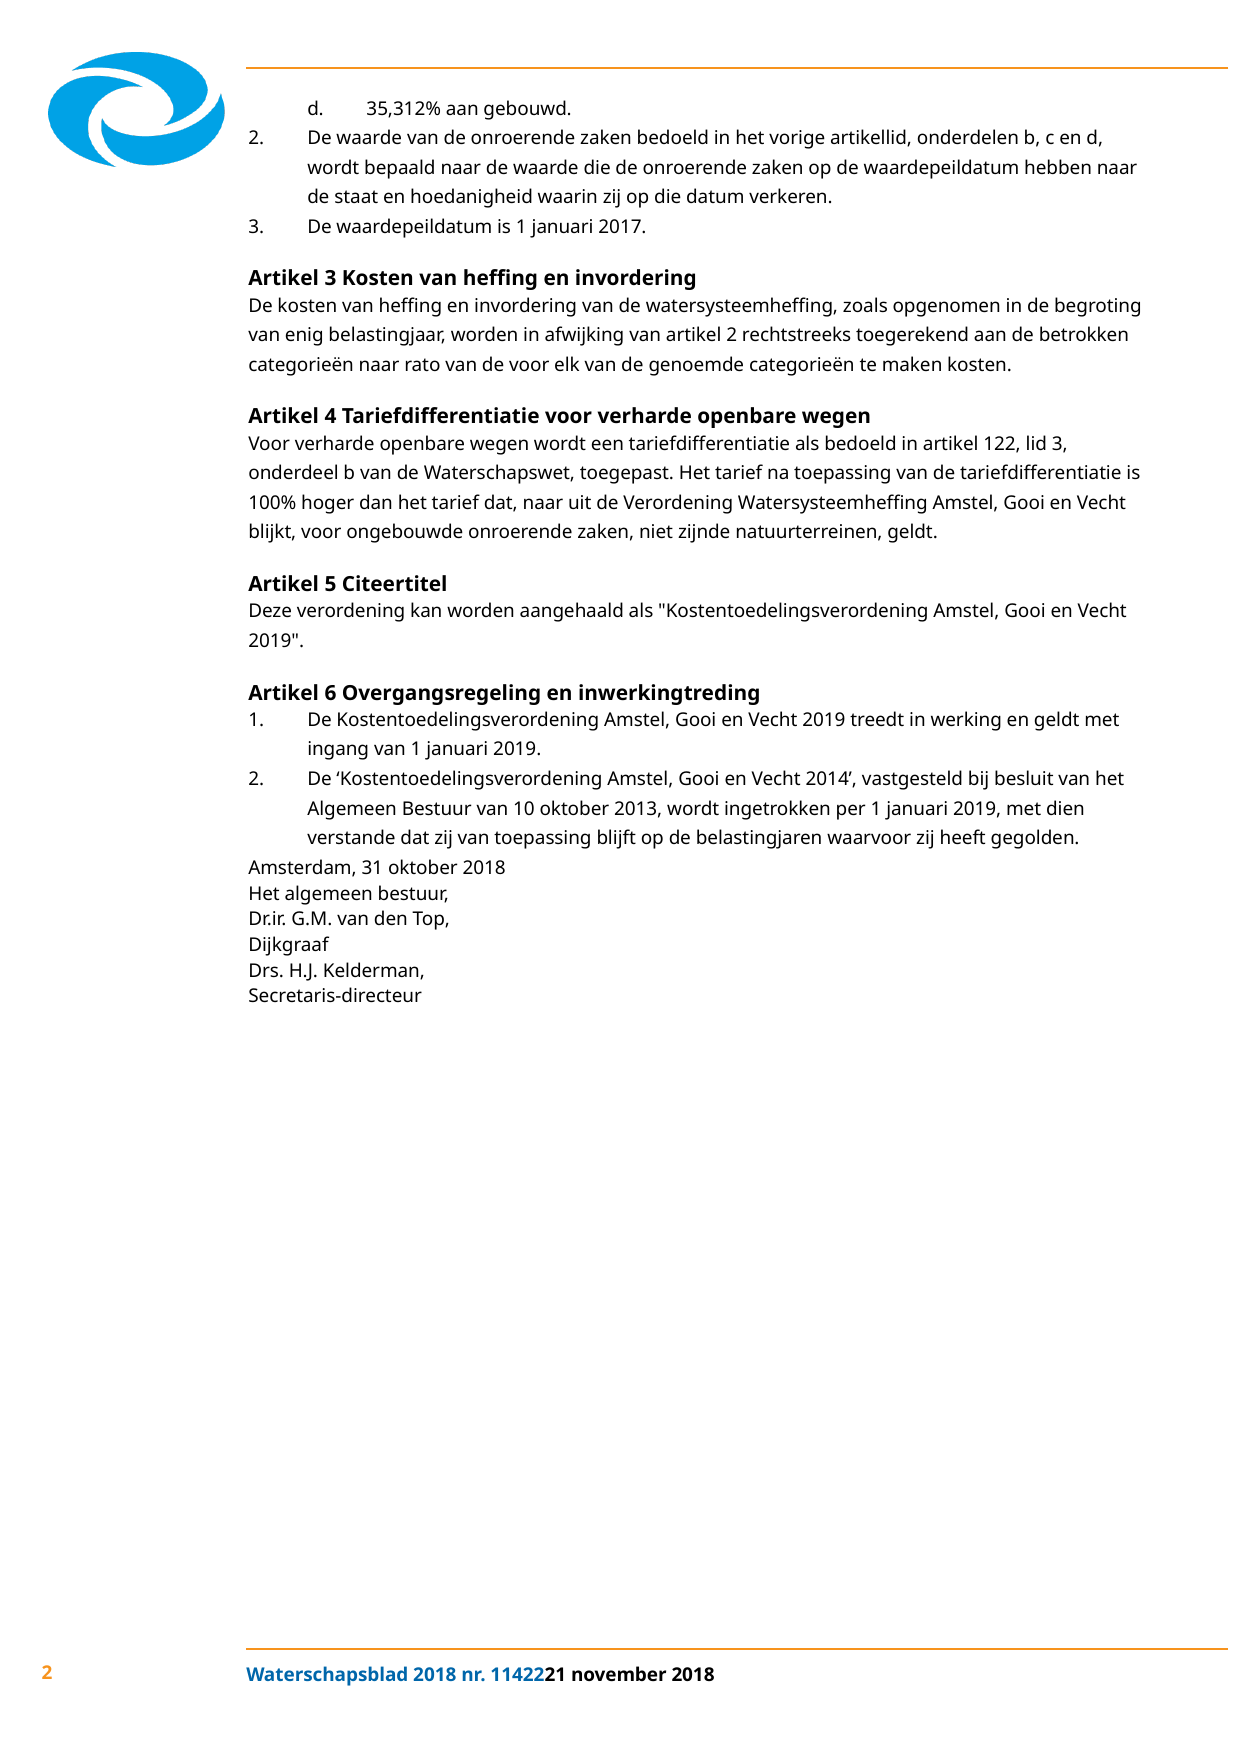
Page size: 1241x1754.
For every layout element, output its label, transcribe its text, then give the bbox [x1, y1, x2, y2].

list De waarde van de onroerende zaken bedoeld in het vorige artikellid, onderdelen b, c en d, wordt bepaald naar de waarde die de onroerende zaken op de waardepeildatum hebben naar de staat en hoedanigheid waarin zij op die datum verkeren. [248, 124, 1152, 209]
text Secretaris-directeur [248, 983, 1152, 1008]
list De waardepeildatum is 1 januari 2017. [248, 213, 1152, 239]
picture [41, 47, 231, 172]
text Dijkgraaf [248, 931, 1152, 957]
text Voor verharde openbare wegen wordt een tariefdifferentiatie als bedoeld in artikel 122, lid 3, onderdeel b van de Waterschapswet, toegepast. Het tarief na toepassing van de tariefdifferentiatie is 100% hoger dan het tarief dat, naar uit de Verordening Watersysteemheffing Amstel, Gooi en Vecht blijkt, voor ongebouwde onroerende zaken, niet zijnde natuurterreinen, geldt. [248, 430, 1152, 544]
text Drs. H.J. Kelderman, [248, 957, 1152, 983]
text Artikel 4 Tariefdifferentiatie voor verharde openbare wegen [248, 402, 1152, 430]
text Amsterdam, 31 oktober 2018 [248, 854, 1152, 880]
list 35,312% aan gebouwd. [307, 95, 1152, 121]
text Artikel 5 Citeertitel [248, 569, 1152, 598]
list De ‘Kostentoedelingsverordening Amstel, Gooi en Vecht 2014’, vastgesteld bij besluit van het Algemeen Bestuur van 10 oktober 2013, wordt ingetrokken per 1 januari 2019, met dien verstande dat zij van toepassing blijft op de belastingjaren waarvoor zij heeft gegolden. [248, 765, 1152, 850]
text Artikel 3 Kosten van heffing en invordering [248, 263, 1152, 292]
text Deze verordening kan worden aangehaald als "Kostentoedelingsverordening Amstel, Gooi en Vecht 2019". [248, 598, 1152, 653]
list De Kostentoedelingsverordening Amstel, Gooi en Vecht 2019 treedt in werking en geldt met ingang van 1 januari 2019. [248, 706, 1152, 761]
text Artikel 6 Overgangsregeling en inwerkingtreding [248, 678, 1152, 706]
text De kosten van heffing en invordering van de watersysteemheffing, zoals opgenomen in de begroting van enig belastingjaar, worden in afwijking van artikel 2 rechtstreeks toegerekend aan de betrokken categorieën naar rato van de voor elk van de genoemde categorieën te maken kosten. [248, 292, 1152, 377]
text Dr.ir. G.M. van den Top, [248, 905, 1152, 931]
text Het algemeen bestuur, [248, 880, 1152, 905]
